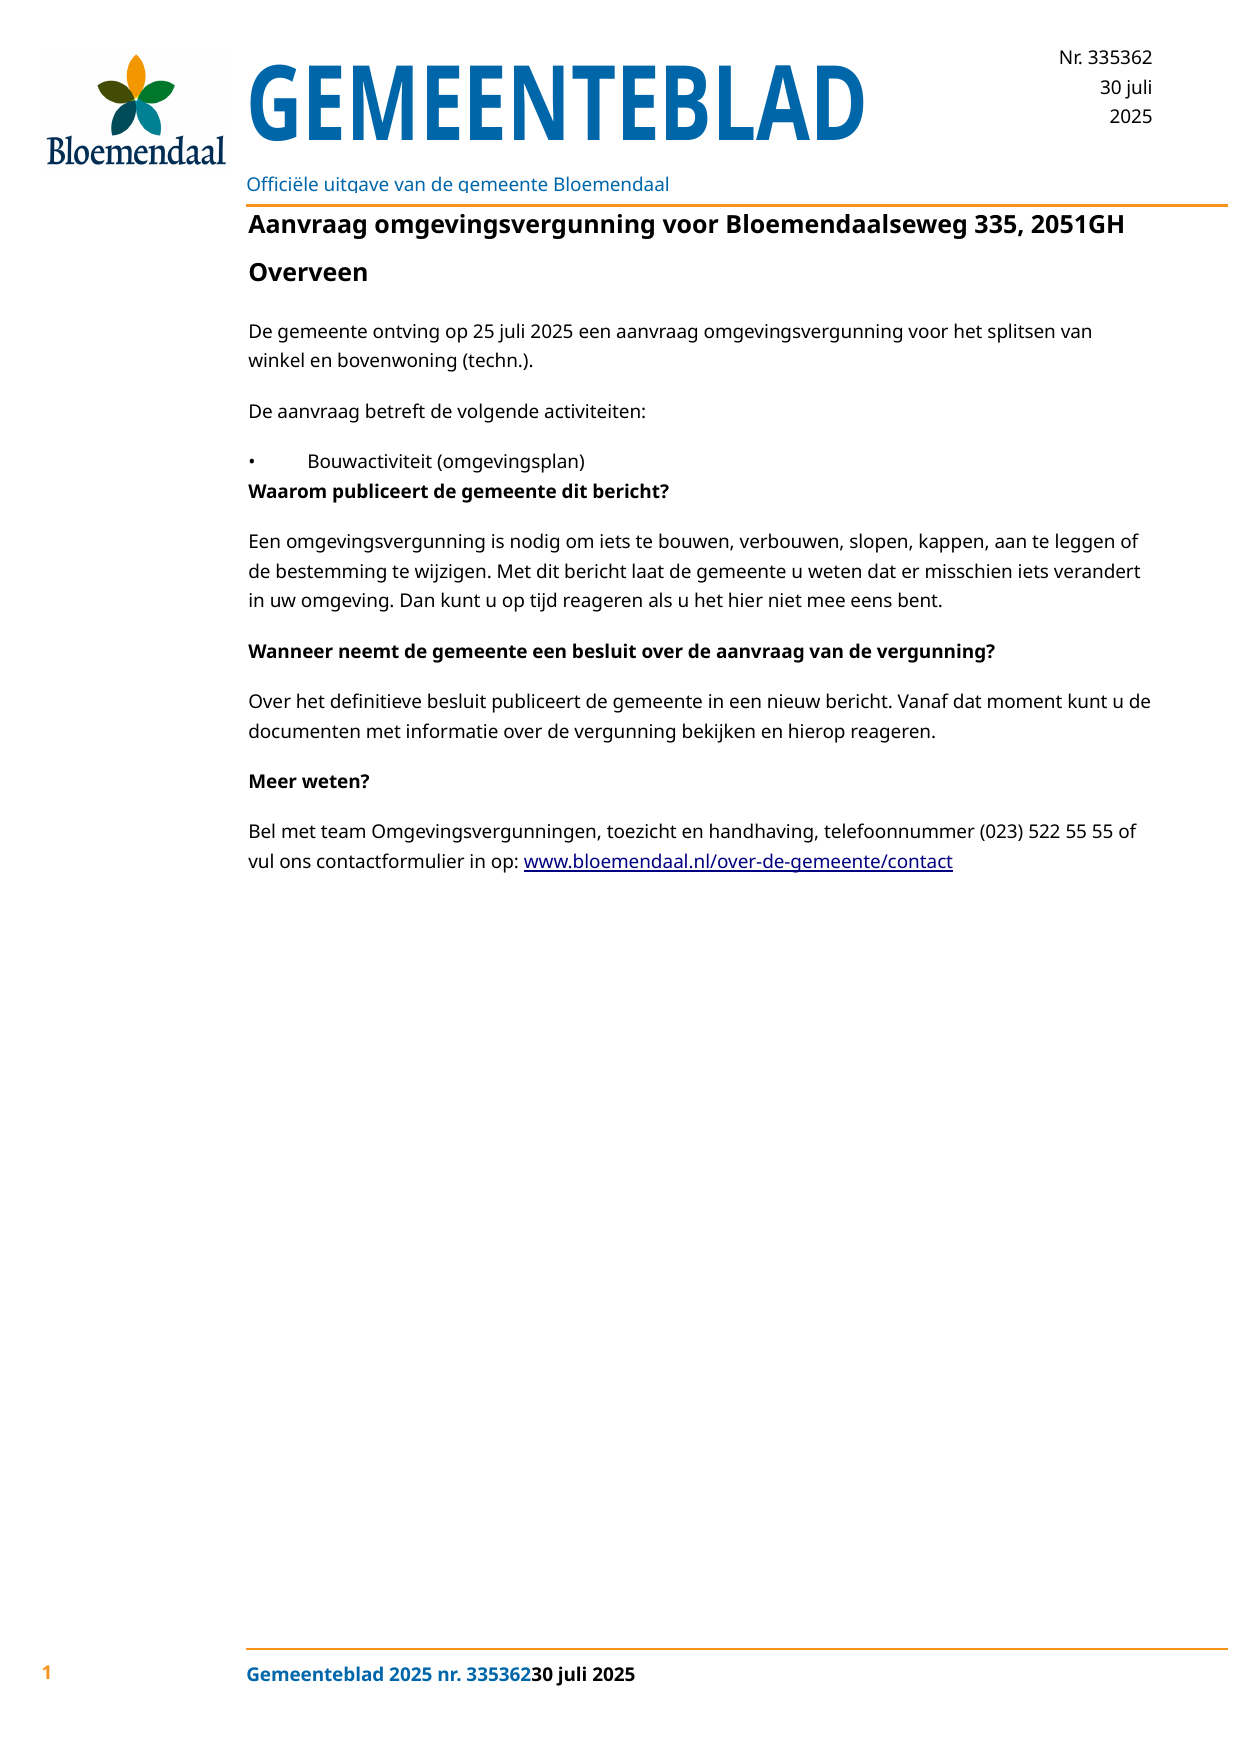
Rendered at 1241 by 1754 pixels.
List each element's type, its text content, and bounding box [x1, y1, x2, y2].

text Meer weten? [248, 768, 1152, 794]
text Waarom publiceert de gemeente dit bericht? [248, 478, 1152, 504]
list Bouwactiviteit (omgevingsplan) [248, 448, 1152, 474]
text Over het definitieve besluit publiceert de gemeente in een nieuw bericht. Vanaf dat moment kunt u de documenten met informatie over de vergunning bekijken en hierop reageren. [248, 688, 1152, 744]
text Aanvraag omgevingsvergunning voor Bloemendaalseweg 335, 2051GH Overveen [248, 207, 1152, 288]
text De aanvraag betreft de volgende activiteiten: [248, 398, 1152, 424]
text Wanneer neemt de gemeente een besluit over de aanvraag van de vergunning? [248, 638, 1152, 664]
text Bel met team Omgevingsvergunningen, toezicht en handhaving, telefoonnummer (023) 522 55 55 of vul ons contactformulier in op: www.bloemendaal.nl/over-de-gemeente/contact [248, 819, 1152, 874]
text De gemeente ontving op 25 juli 2025 een aanvraag omgevingsvergunning voor het splitsen van winkel en bovenwoning (techn.). [248, 318, 1152, 373]
picture [41, 47, 231, 172]
text Een omgevingsvergunning is nodig om iets te bouwen, verbouwen, slopen, kappen, aan te leggen of de bestemming te wijzigen. Met dit bericht laat de gemeente u weten dat er misschien iets verandert in uw omgeving. Dan kunt u op tijd reageren als u het hier niet mee eens bent. [248, 528, 1152, 613]
